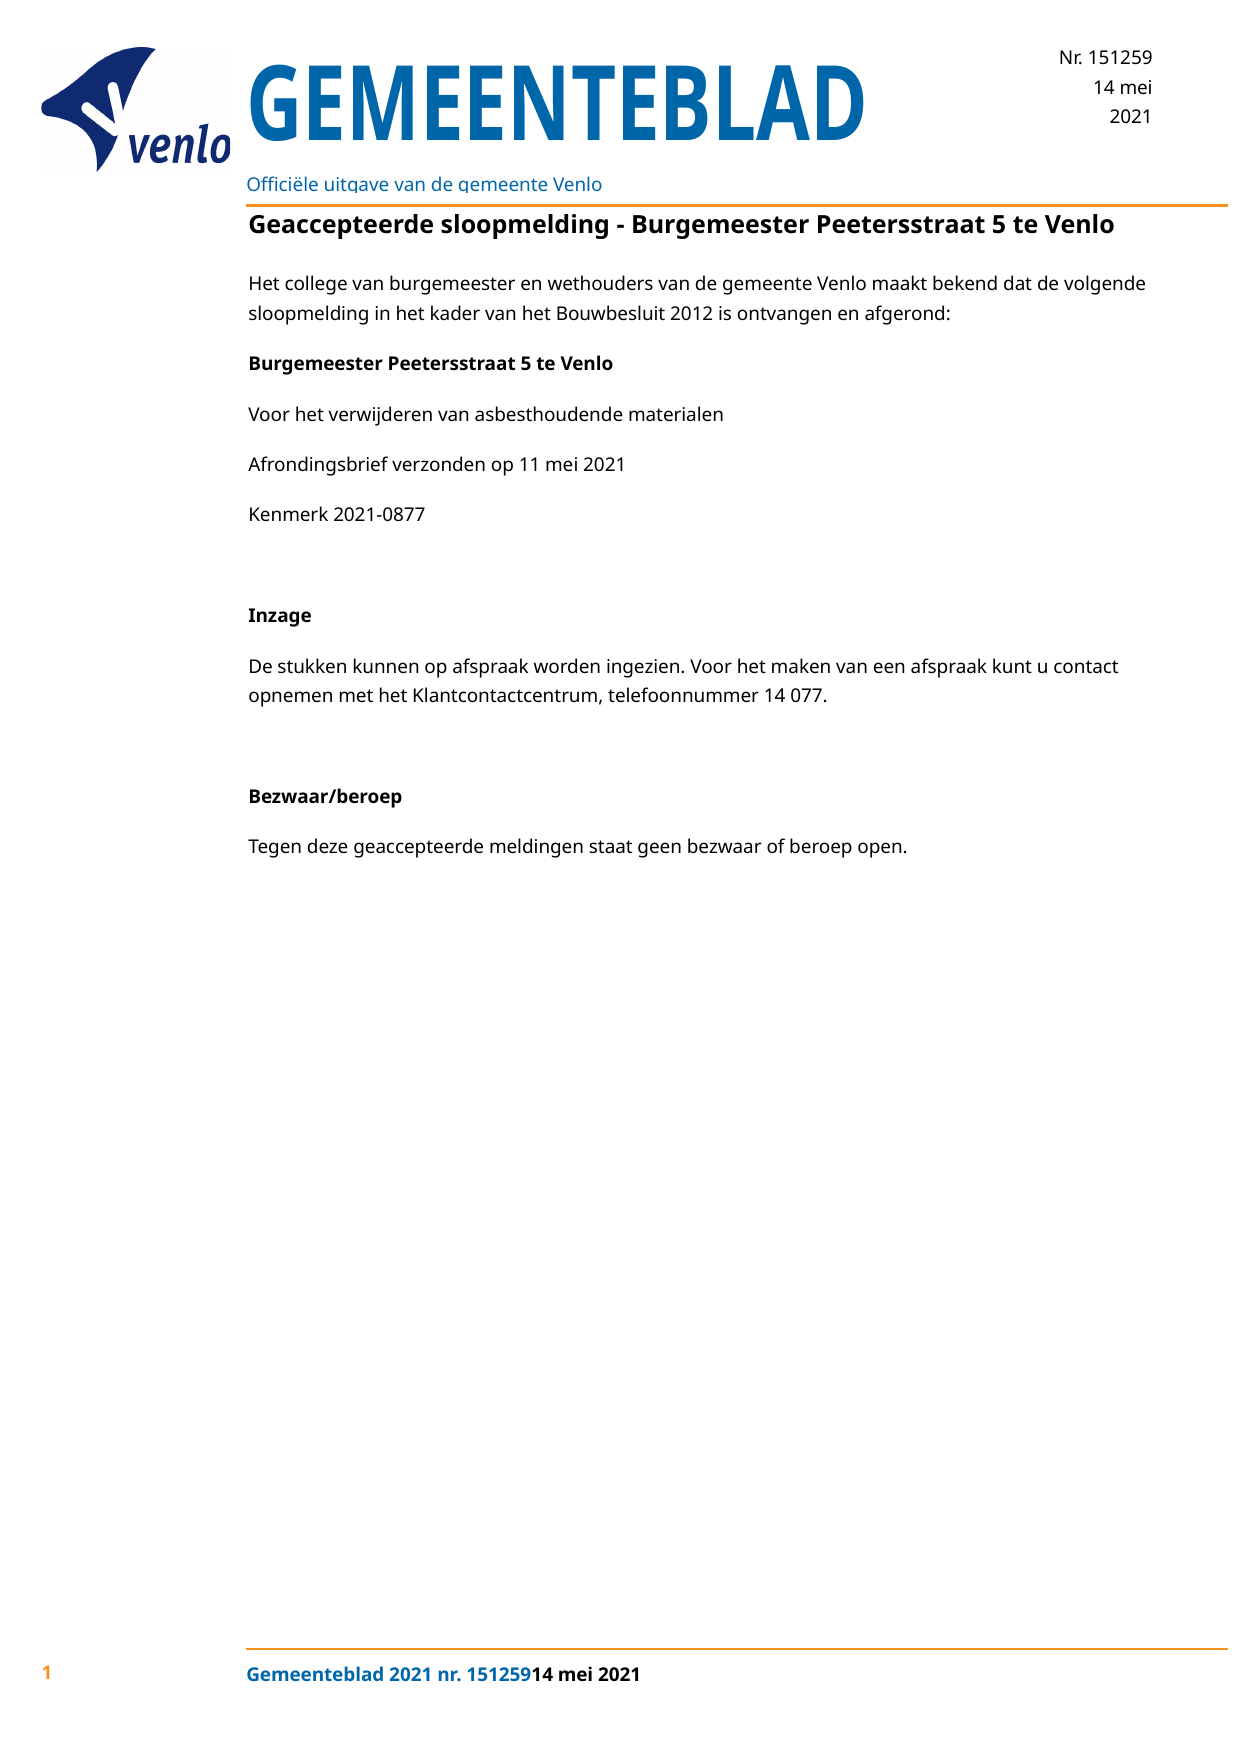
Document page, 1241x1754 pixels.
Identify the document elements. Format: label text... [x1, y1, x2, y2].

text Tegen deze geaccepteerde meldingen staat geen bezwaar of beroep open. [248, 834, 1152, 859]
picture [41, 47, 231, 172]
text Bezwaar/beroep [248, 783, 1152, 809]
text De stukken kunnen op afspraak worden ingezien. Voor het maken van een afspraak kunt u contact opnemen met het Klantcontactcentrum, telefoonnummer 14 077. [248, 653, 1152, 708]
text Geaccepteerde sloopmelding - Burgemeester Peetersstraat 5 te Venlo [248, 207, 1152, 241]
text Het college van burgemeester en wethouders van de gemeente Venlo maakt bekend dat de volgende sloopmelding in het kader van het Bouwbesluit 2012 is ontvangen en afgerond: [248, 270, 1152, 326]
text Kenmerk 2021-0877 [248, 502, 1152, 527]
text Inzage [248, 602, 1152, 628]
text Afrondingsbrief verzonden op 11 mei 2021 [248, 451, 1152, 477]
text Burgemeester Peetersstraat 5 te Venlo [248, 350, 1152, 376]
text Voor het verwijderen van asbesthoudende materialen [248, 401, 1152, 426]
